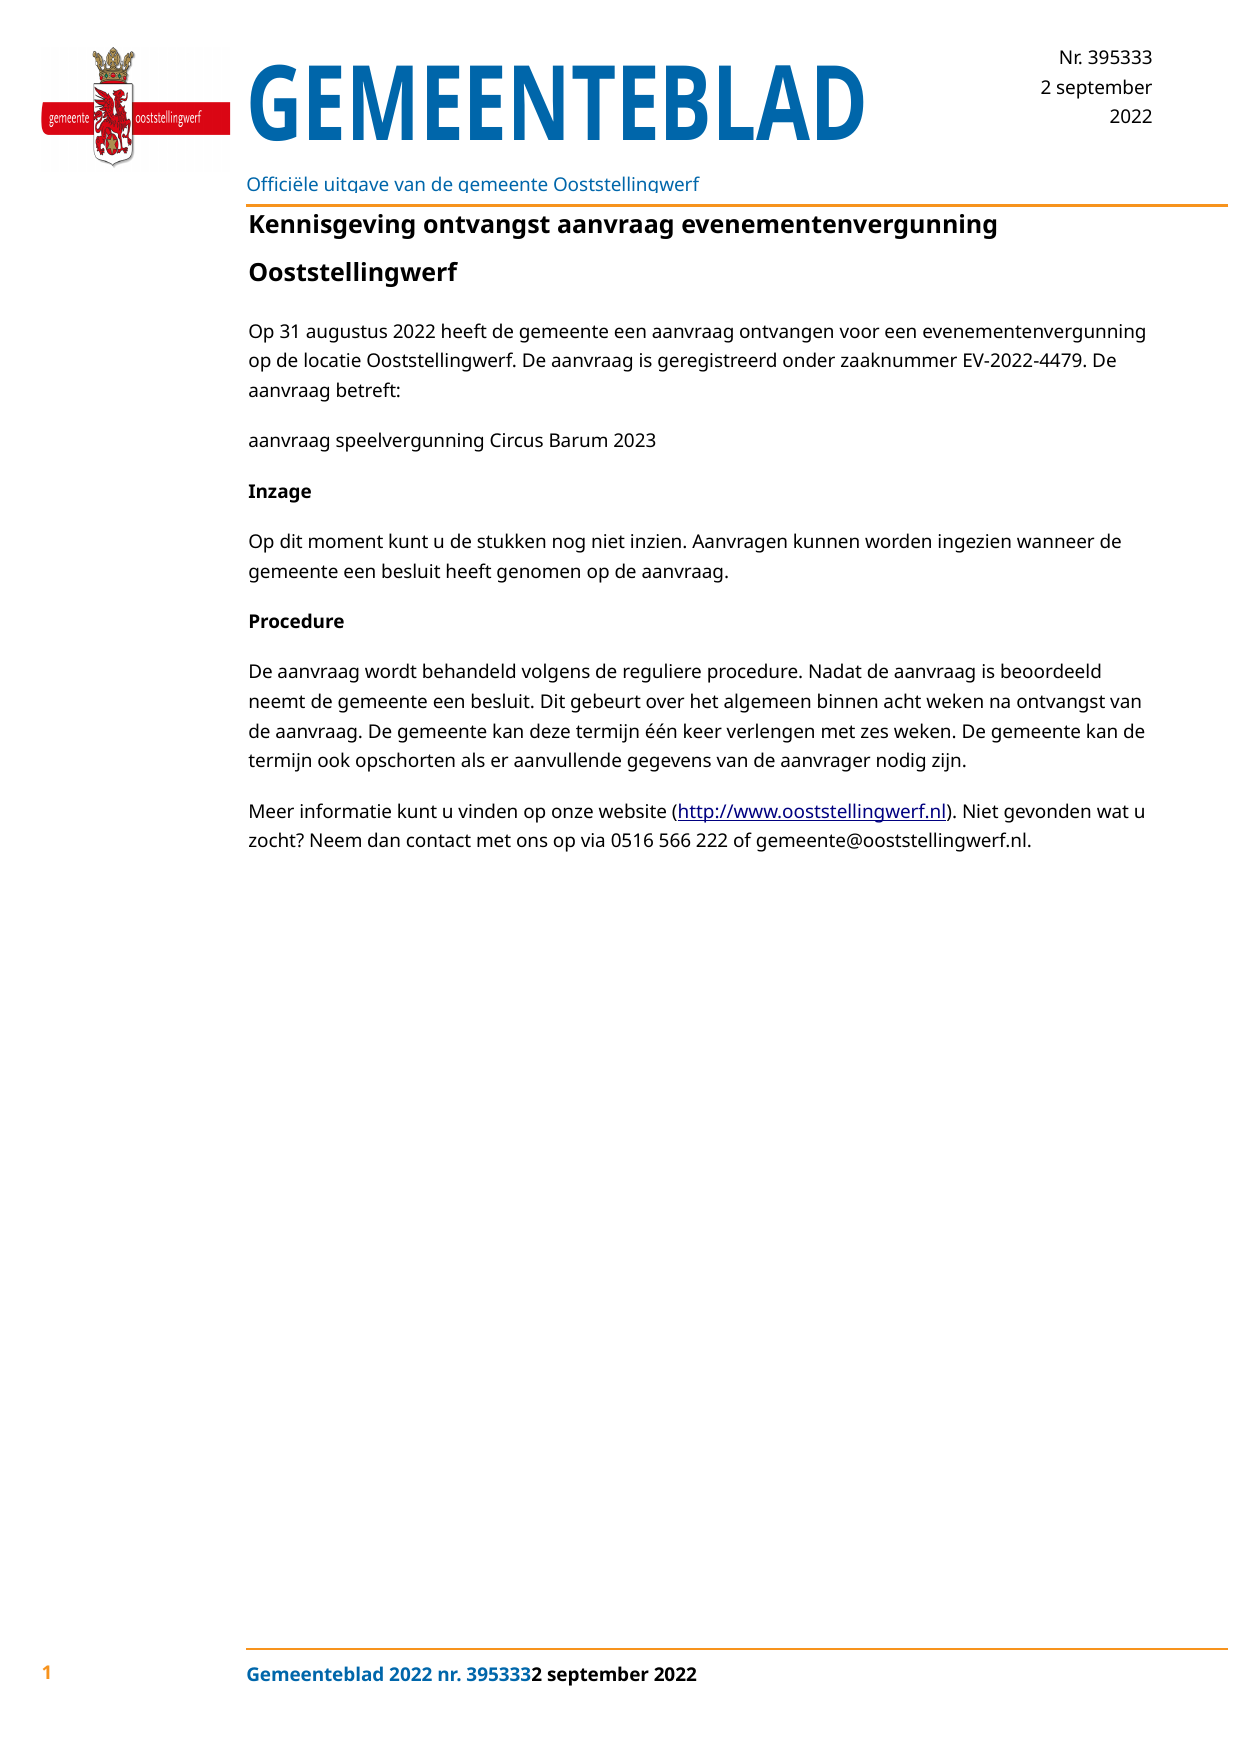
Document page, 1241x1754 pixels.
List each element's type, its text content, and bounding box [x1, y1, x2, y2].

text Inzage [248, 478, 1152, 504]
picture [41, 47, 231, 172]
text De aanvraag wordt behandeld volgens de reguliere procedure. Nadat de aanvraag is beoordeeld neemt de gemeente een besluit. Dit gebeurt over het algemeen binnen acht weken na ontvangst van de aanvraag. De gemeente kan deze termijn één keer verlengen met zes weken. De gemeente kan de termijn ook opschorten als er aanvullende gegevens van de aanvrager nodig zijn. [248, 659, 1152, 773]
text Procedure [248, 608, 1152, 634]
text Op 31 augustus 2022 heeft de gemeente een aanvraag ontvangen voor een evenementenvergunning op de locatie Ooststellingwerf. De aanvraag is geregistreerd onder zaaknummer EV-2022-4479. De aanvraag betreft: [248, 318, 1152, 403]
text Op dit moment kunt u de stukken nog niet inzien. Aanvragen kunnen worden ingezien wanneer de gemeente een besluit heeft genomen op de aanvraag. [248, 528, 1152, 584]
text aanvraag speelvergunning Circus Barum 2023 [248, 427, 1152, 453]
text Kennisgeving ontvangst aanvraag evenementenvergunning Ooststellingwerf [248, 207, 1152, 288]
text Meer informatie kunt u vinden op onze website (http://www.ooststellingwerf.nl). Niet gevonden wat u zocht? Neem dan contact met ons op via 0516 566 222 of gemeente@ooststellingwerf.nl. [248, 798, 1152, 853]
